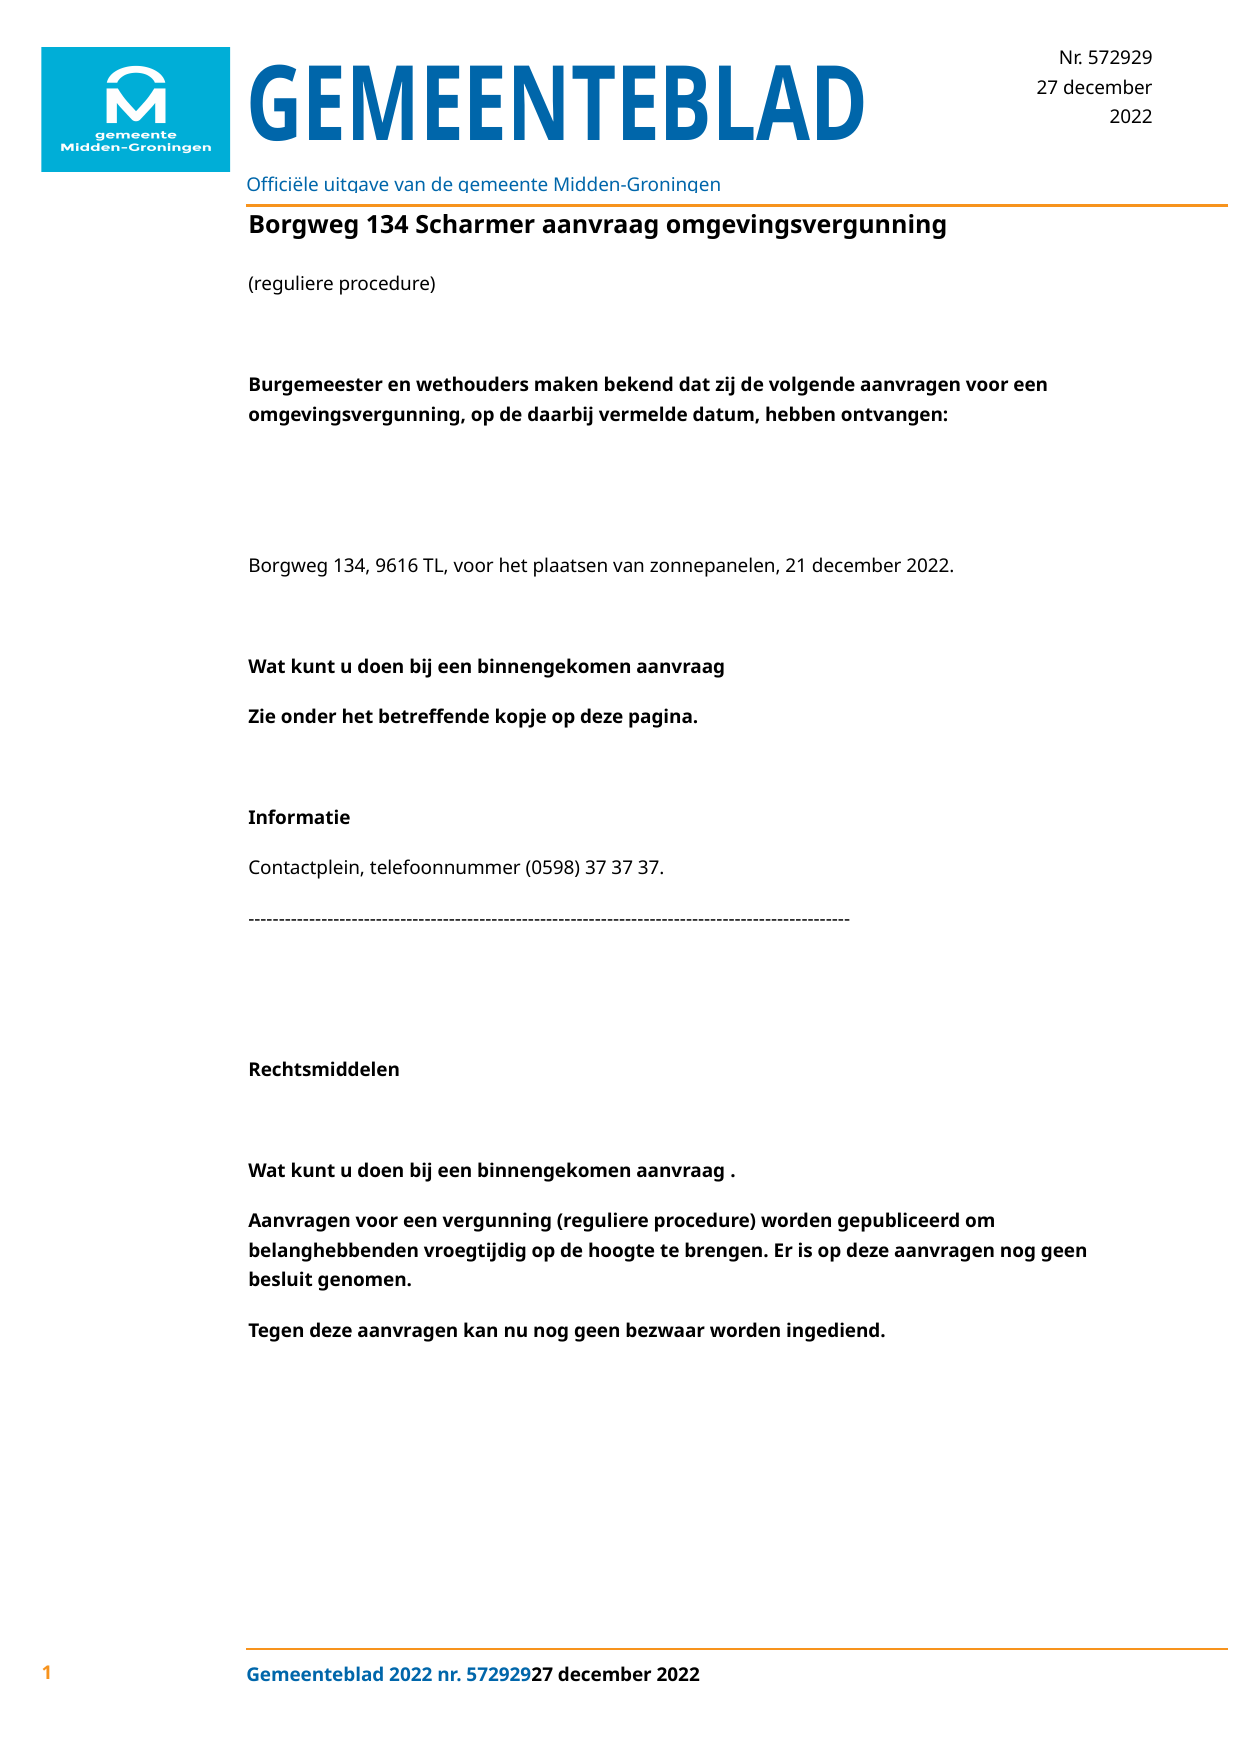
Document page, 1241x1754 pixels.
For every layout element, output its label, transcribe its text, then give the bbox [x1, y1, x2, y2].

text Contactplein, telefoonnummer (0598) 37 37 37. [248, 854, 1152, 880]
text Rechtsmiddelen [248, 1056, 1152, 1082]
text (reguliere procedure) [248, 270, 1152, 296]
text Borgweg 134, 9616 TL, voor het plaatsen van zonnepanelen, 21 december 2022. [248, 552, 1152, 578]
picture [184, 146, 190, 153]
text Wat kunt u doen bij een binnengekomen aanvraag . [248, 1157, 1152, 1183]
text --------------------------------------------------------------------------------------------------- [248, 905, 1152, 931]
picture [108, 66, 164, 82]
picture [107, 89, 165, 122]
text Borgweg 134 Scharmer aanvraag omgevingsvergunning [248, 207, 1152, 241]
text Zie onder het betreffende kopje op deze pagina. [248, 703, 1152, 729]
text Tegen deze aanvragen kan nu nog geen bezwaar worden ingediend. [248, 1317, 1152, 1343]
text Wat kunt u doen bij een binnengekomen aanvraag [248, 653, 1152, 678]
text Informatie [248, 804, 1152, 830]
text Burgemeester en wethouders maken bekend dat zij de volgende aanvragen voor een omgevingsvergunning, op de daarbij vermelde datum, hebben ontvangen: [248, 371, 1152, 426]
text Aanvragen voor een vergunning (reguliere procedure) worden gepubliceerd om belanghebbenden vroegtijdig op de hoogte te brengen. Er is op deze aanvragen nog geen besluit genomen. [248, 1207, 1152, 1292]
